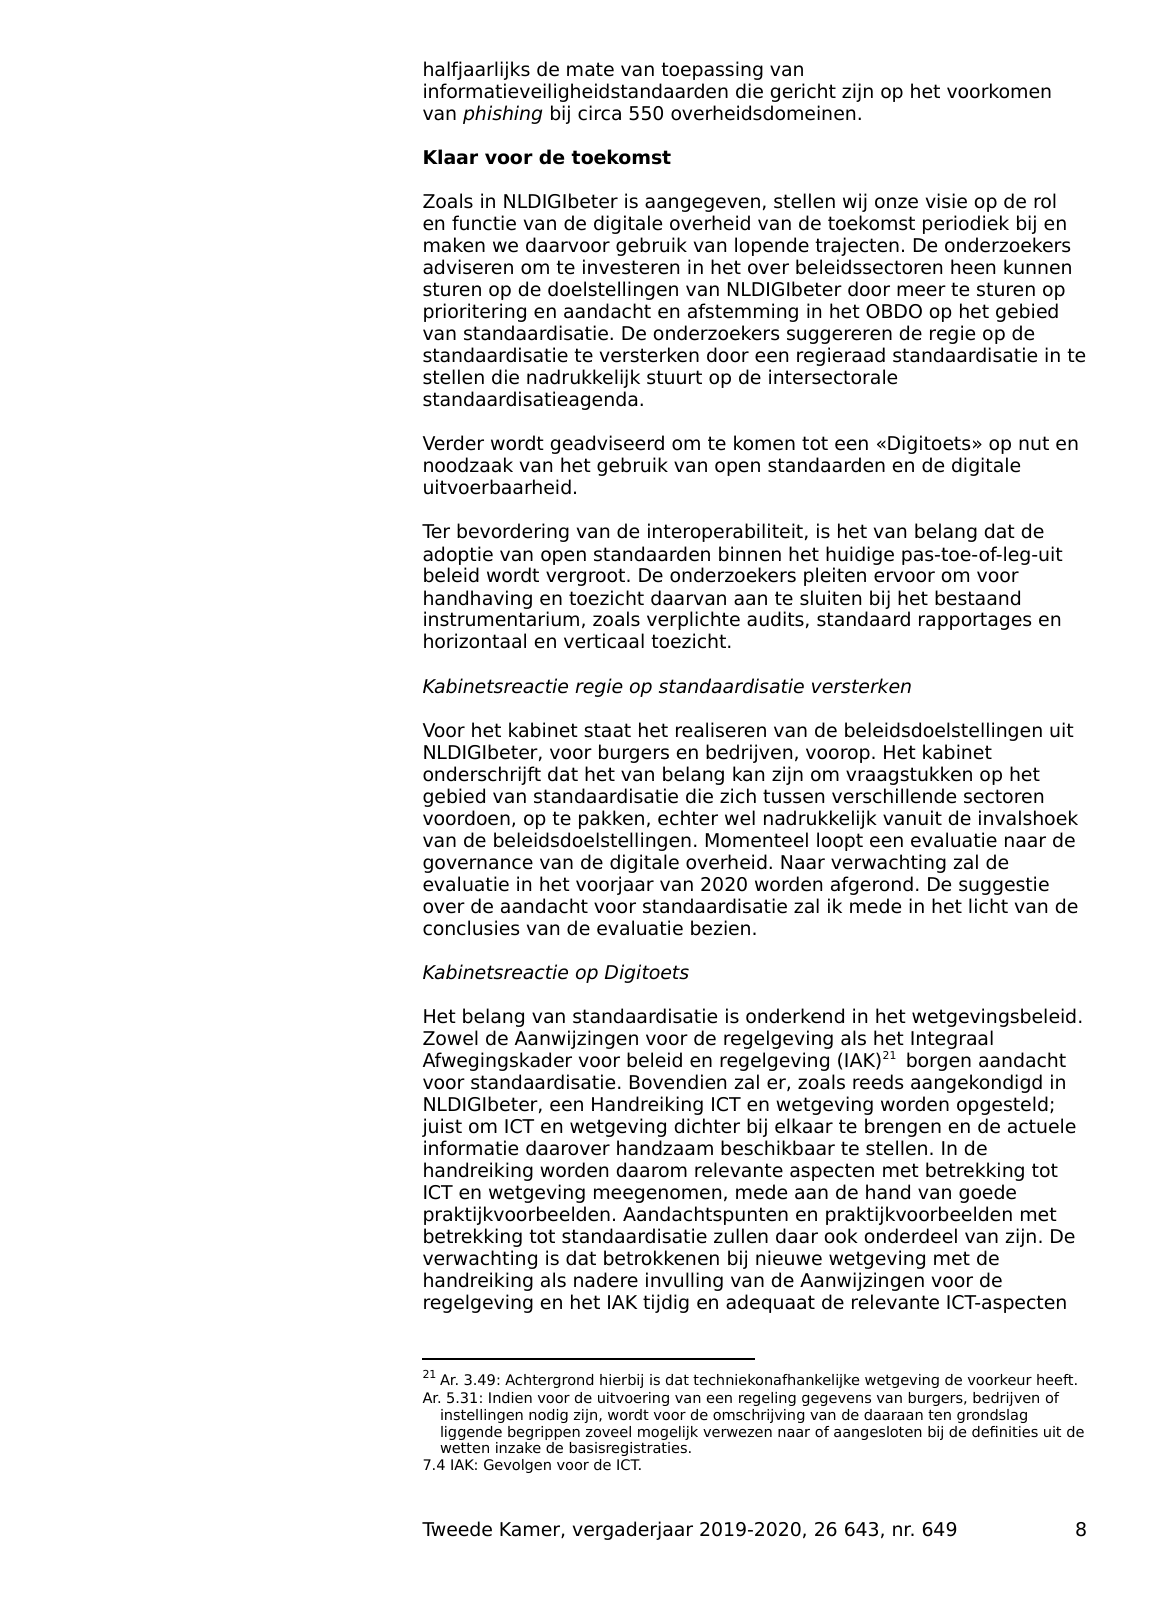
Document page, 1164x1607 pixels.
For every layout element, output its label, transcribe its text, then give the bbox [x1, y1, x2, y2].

subtitle Klaar voor de toekomst [422, 147, 1087, 169]
text Ar. 5.31: Indien voor de uitvoering van een regeling gegevens van burgers, bedrijven of instellingen nodig zijn, wordt voor de omschrijving van de daaraan ten grondslag liggende begrippen zoveel mogelijk verwezen naar of aangesloten bij de definities uit de wetten inzake de basisregistraties. [422, 1390, 1087, 1457]
text Voor het kabinet staat het realiseren van de beleidsdoelstellingen uit NLDIGIbeter, voor burgers en bedrijven, voorop. Het kabinet onderschrijft dat het van belang kan zijn om vraagstukken op het gebied van standaardisatie die zich tussen verschillende sectoren voordoen, op te pakken, echter wel nadrukkelijk vanuit de invalshoek van de beleidsdoelstellingen. Momenteel loopt een evaluatie naar de governance van de digitale overheid. Naar verwachting zal de evaluatie in het voorjaar van 2020 worden afgerond. De suggestie over de aandacht voor standaardisatie zal ik mede in het licht van de conclusies van de evaluatie bezien. [422, 720, 1087, 939]
text 7.4 IAK: Gevolgen voor de ICT. [422, 1457, 1087, 1474]
text Het belang van standaardisatie is onderkend in het wetgevingsbeleid. Zowel de Aanwijzingen voor de regelgeving als het Integraal Afwegingskader voor beleid en regelgeving (IAK) borgen aandacht voor standaardisatie. Bovendien zal er, zoals reeds aangekondigd in NLDIGIbeter, een Handreiking ICT en wetgeving worden opgesteld; juist om ICT en wetgeving dichter bij elkaar te brengen en de actuele informatie daarover handzaam beschikbaar te stellen. In de handreiking worden daarom relevante aspecten met betrekking tot ICT en wetgeving meegenomen, mede aan de hand van goede praktijkvoorbeelden. Aandachtspunten en praktijkvoorbeelden met betrekking tot standaardisatie zullen daar ook onderdeel van zijn. De verwachting is dat betrokkenen bij nieuwe wetgeving met de handreiking als nadere invulling van de Aanwijzingen voor de regelgeving en het IAK tijdig en adequaat de relevante ICT-aspecten [422, 1006, 1087, 1313]
subtitle Kabinetsreactie regie op standaardisatie versterken [422, 676, 1087, 697]
text halfjaarlijks de mate van toepassing van informatieveiligheidstandaarden die gericht zijn op het voorkomen van phishing bij circa 550 overheidsdomeinen. [422, 59, 1087, 125]
text Ter bevordering van de interoperabiliteit, is het van belang dat de adoptie van open standaarden binnen het huidige pas-toe-of-leg-uit beleid wordt vergroot. De onderzoekers pleiten ervoor om voor handhaving en toezicht daarvan aan te sluiten bij het bestaand instrumentarium, zoals verplichte audits, standaard rapportages en horizontaal en verticaal toezicht. [422, 521, 1087, 653]
text Ar. 3.49: Achtergrond hierbij is dat techniekonafhankelijke wetgeving de voorkeur heeft. [422, 1368, 1087, 1390]
text Verder wordt geadviseerd om te komen tot een «Digitoets» op nut en noodzaak van het gebruik van open standaarden en de digitale uitvoerbaarheid. [422, 433, 1087, 499]
text Zoals in NLDIGIbeter is aangegeven, stellen wij onze visie op de rol en functie van de digitale overheid van de toekomst periodiek bij en maken we daarvoor gebruik van lopende trajecten. De onderzoekers adviseren om te investeren in het over beleidssectoren heen kunnen sturen op de doelstellingen van NLDIGIbeter door meer te sturen op prioritering en aandacht en afstemming in het OBDO op het gebied van standaardisatie. De onderzoekers suggereren de regie op de standaardisatie te versterken door een regieraad standaardisatie in te stellen die nadrukkelijk stuurt op de intersectorale standaardisatieagenda. [422, 191, 1087, 411]
subtitle Kabinetsreactie op Digitoets [422, 962, 1087, 984]
